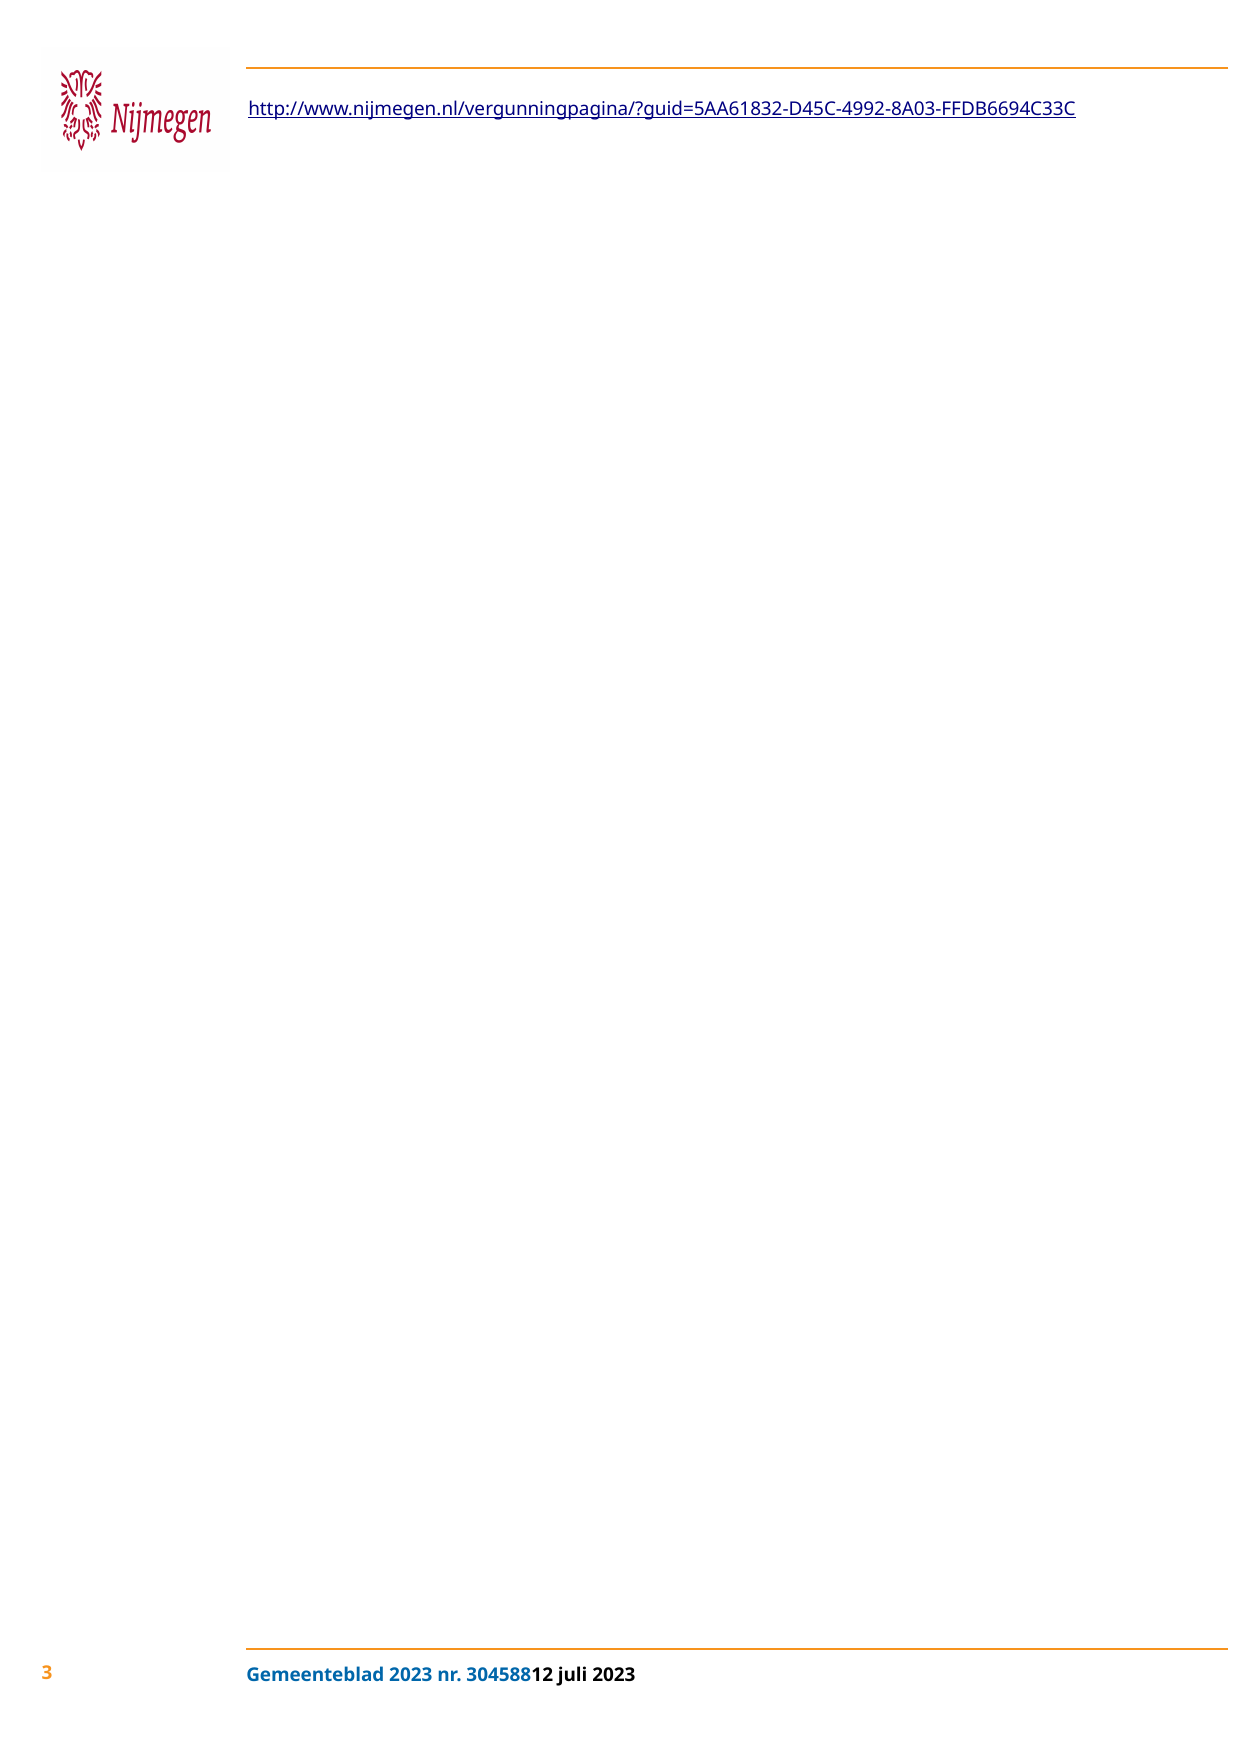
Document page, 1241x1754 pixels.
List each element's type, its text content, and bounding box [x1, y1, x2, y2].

picture [41, 47, 231, 172]
text http://www.nijmegen.nl/vergunningpagina/?guid=5AA61832-D45C-4992-8A03-FFDB6694C33C [248, 95, 1152, 121]
